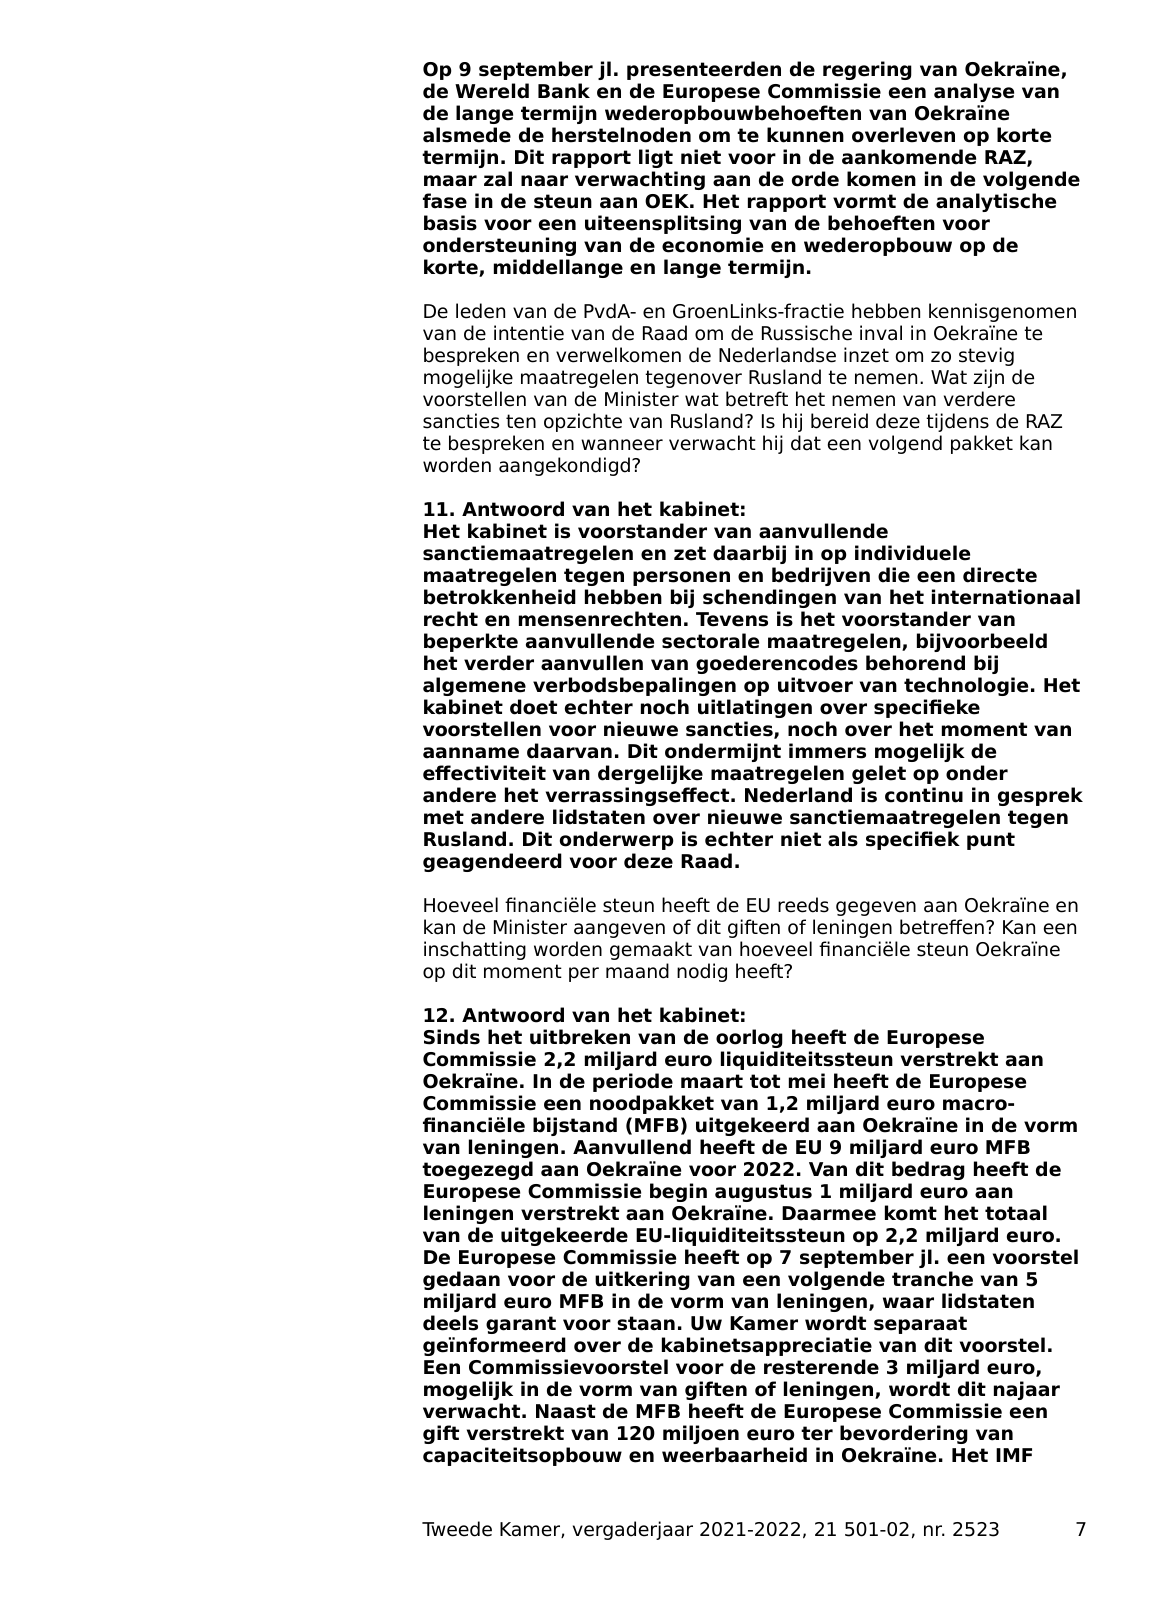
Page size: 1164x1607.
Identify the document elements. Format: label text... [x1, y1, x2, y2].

text 12. Antwoord van het kabinet: [422, 1005, 1087, 1027]
text Hoeveel financiële steun heeft de EU reeds gegeven aan Oekraïne en kan de Minister aangeven of dit giften of leningen betreffen? Kan een inschatting worden gemaakt van hoeveel financiële steun Oekraïne op dit moment per maand nodig heeft? [422, 895, 1087, 983]
text De leden van de PvdA- en GroenLinks-fractie hebben kennisgenomen van de intentie van de Raad om de Russische inval in Oekraïne te bespreken en verwelkomen de Nederlandse inzet om zo stevig mogelijke maatregelen tegenover Rusland te nemen. Wat zijn de voorstellen van de Minister wat betreft het nemen van verdere sancties ten opzichte van Rusland? Is hij bereid deze tijdens de RAZ te bespreken en wanneer verwacht hij dat een volgend pakket kan worden aangekondigd? [422, 301, 1087, 477]
text Het kabinet is voorstander van aanvullende sanctiemaatregelen en zet daarbij in op individuele maatregelen tegen personen en bedrijven die een directe betrokkenheid hebben bij schendingen van het internationaal recht en mensenrechten. Tevens is het voorstander van beperkte aanvullende sectorale maatregelen, bijvoorbeeld het verder aanvullen van goederencodes behorend bij algemene verbodsbepalingen op uitvoer van technologie. Het kabinet doet echter noch uitlatingen over specifieke voorstellen voor nieuwe sancties, noch over het moment van aanname daarvan. Dit ondermijnt immers mogelijk de effectiviteit van dergelijke maatregelen gelet op onder andere het verrassingseffect. Nederland is continu in gesprek met andere lidstaten over nieuwe sanctiemaatregelen tegen Rusland. Dit onderwerp is echter niet als specifiek punt geagendeerd voor deze Raad. [422, 521, 1087, 873]
text 11. Antwoord van het kabinet: [422, 499, 1087, 521]
text Sinds het uitbreken van de oorlog heeft de Europese Commissie 2,2 miljard euro liquiditeitssteun verstrekt aan Oekraïne. In de periode maart tot mei heeft de Europese Commissie een noodpakket van 1,2 miljard euro macro-financiële bijstand (MFB) uitgekeerd aan Oekraïne in de vorm van leningen. Aanvullend heeft de EU 9 miljard euro MFB toegezegd aan Oekraïne voor 2022. Van dit bedrag heeft de Europese Commissie begin augustus 1 miljard euro aan leningen verstrekt aan Oekraïne. Daarmee komt het totaal van de uitgekeerde EU-liquiditeitssteun op 2,2 miljard euro. De Europese Commissie heeft op 7 september jl. een voorstel gedaan voor de uitkering van een volgende tranche van 5 miljard euro MFB in de vorm van leningen, waar lidstaten deels garant voor staan. Uw Kamer wordt separaat geïnformeerd over de kabinetsappreciatie van dit voorstel. Een Commissievoorstel voor de resterende 3 miljard euro, mogelijk in de vorm van giften of leningen, wordt dit najaar verwacht. Naast de MFB heeft de Europese Commissie een gift verstrekt van 120 miljoen euro ter bevordering van capaciteitsopbouw en weerbaarheid in Oekraïne. Het IMF [422, 1027, 1087, 1467]
text Op 9 september jl. presenteerden de regering van Oekraïne, de Wereld Bank en de Europese Commissie een analyse van de lange termijn wederopbouwbehoeften van Oekraïne alsmede de herstelnoden om te kunnen overleven op korte termijn. Dit rapport ligt niet voor in de aankomende RAZ, maar zal naar verwachting aan de orde komen in de volgende fase in de steun aan OEK. Het rapport vormt de analytische basis voor een uiteensplitsing van de behoeften voor ondersteuning van de economie en wederopbouw op de korte, middellange en lange termijn. [422, 59, 1087, 279]
